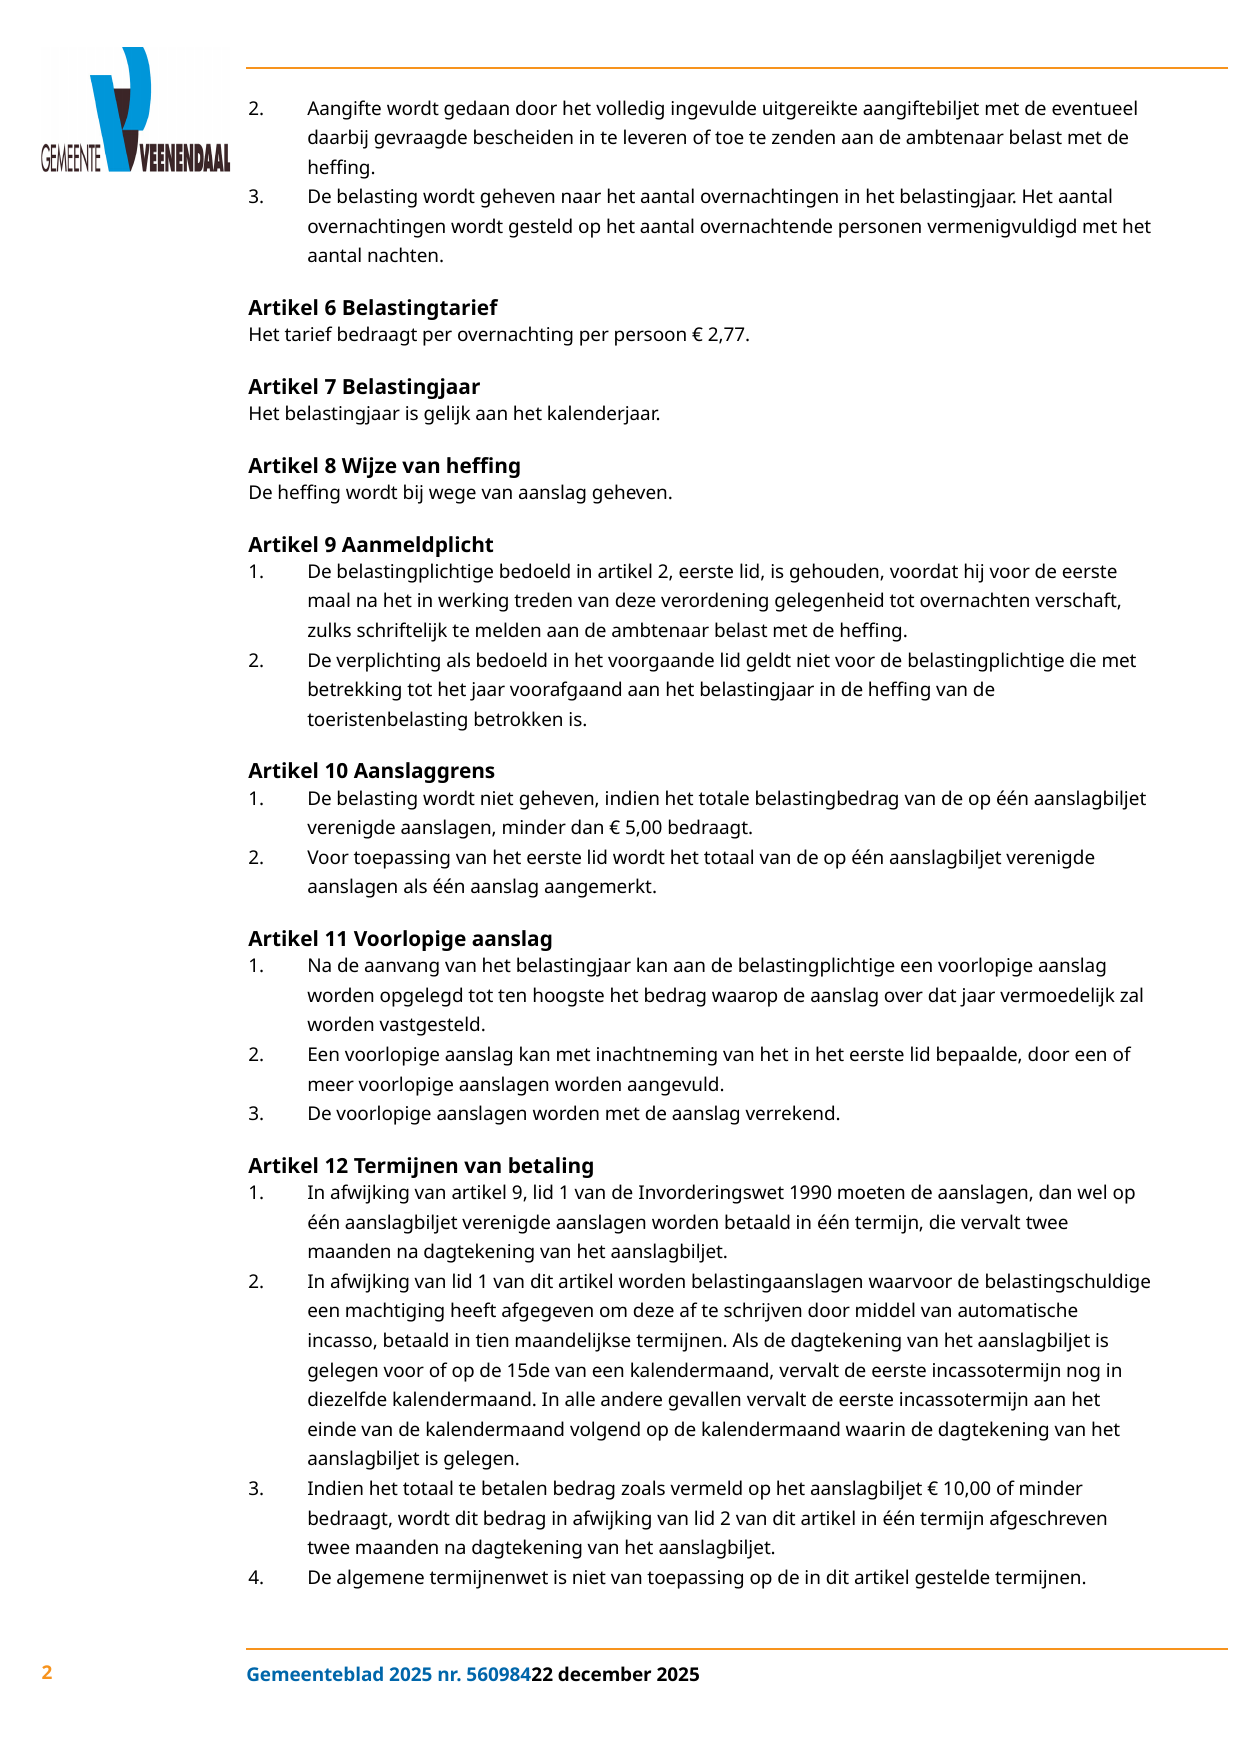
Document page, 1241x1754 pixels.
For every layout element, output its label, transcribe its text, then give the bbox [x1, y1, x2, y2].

list Voor toepassing van het eerste lid wordt het totaal van de op één aanslagbiljet verenigde aanslagen als één aanslag aangemerkt. [248, 844, 1152, 899]
text De heffing wordt bij wege van aanslag geheven. [248, 479, 1152, 505]
text Artikel 8 Wijze van heffing [248, 451, 1152, 479]
text Het tarief bedraagt per overnachting per persoon € 2,77. [248, 322, 1152, 347]
list Een voorlopige aanslag kan met inachtneming van het in het eerste lid bepaalde, door een of meer voorlopige aanslagen worden aangevuld. [248, 1041, 1152, 1097]
text Het belastingjaar is gelijk aan het kalenderjaar. [248, 400, 1152, 426]
list De verplichting als bedoeld in het voorgaande lid geldt niet voor de belastingplichtige die met betrekking tot het jaar voorafgaand aan het belastingjaar in de heffing van de toeristenbelasting betrokken is. [248, 647, 1152, 732]
list De voorlopige aanslagen worden met de aanslag verrekend. [248, 1100, 1152, 1126]
list Aangifte wordt gedaan door het volledig ingevulde uitgereikte aangiftebiljet met de eventueel daarbij gevraagde bescheiden in te leveren of toe te zenden aan de ambtenaar belast met de heffing. [248, 95, 1152, 180]
list De belasting wordt niet geheven, indien het totale belastingbedrag van de op één aanslagbiljet verenigde aanslagen, minder dan € 5,00 bedraagt. [248, 785, 1152, 840]
list In afwijking van artikel 9, lid 1 van de Invorderingswet 1990 moeten de aanslagen, dan wel op één aanslagbiljet verenigde aanslagen worden betaald in één termijn, die vervalt twee maanden na dagtekening van het aanslagbiljet. [248, 1179, 1152, 1264]
list De belasting wordt geheven naar het aantal overnachtingen in het belastingjaar. Het aantal overnachtingen wordt gesteld op het aantal overnachtende personen vermenigvuldigd met het aantal nachten. [248, 183, 1152, 268]
list De belastingplichtige bedoeld in artikel 2, eerste lid, is gehouden, voordat hij voor de eerste maal na het in werking treden van deze verordening gelegenheid tot overnachten verschaft, zulks schriftelijk te melden aan de ambtenaar belast met de heffing. [248, 558, 1152, 643]
text Artikel 12 Termijnen van betaling [248, 1151, 1152, 1179]
list De algemene termijnenwet is niet van toepassing op de in dit artikel gestelde termijnen. [248, 1564, 1152, 1589]
list Na de aanvang van het belastingjaar kan aan de belastingplichtige een voorlopige aanslag worden opgelegd tot ten hoogste het bedrag waarop de aanslag over dat jaar vermoedelijk zal worden vastgesteld. [248, 952, 1152, 1037]
picture [123, 47, 231, 172]
list Indien het totaal te betalen bedrag zoals vermeld op het aanslagbiljet € 10,00 of minder bedraagt, wordt dit bedrag in afwijking van lid 2 van dit artikel in één termijn afgeschreven twee maanden na dagtekening van het aanslagbiljet. [248, 1475, 1152, 1560]
list In afwijking van lid 1 van dit artikel worden belastingaanslagen waarvoor de belastingschuldige een machtiging heeft afgegeven om deze af te schrijven door middel van automatische incasso, betaald in tien maandelijkse termijnen. Als de dagtekening van het aanslagbiljet is gelegen voor of op de 15de van een kalendermaand, vervalt de eerste incassotermijn nog in diezelfde kalendermaand. In alle andere gevallen vervalt de eerste incassotermijn aan het einde van de kalendermaand volgend op de kalendermaand waarin de dagtekening van het aanslagbiljet is gelegen. [248, 1268, 1152, 1471]
text Artikel 9 Aanmeldplicht [248, 530, 1152, 558]
text Artikel 11 Voorlopige aanslag [248, 924, 1152, 952]
picture [41, 47, 130, 172]
text Artikel 6 Belastingtarief [248, 293, 1152, 322]
text Artikel 10 Aanslaggrens [248, 756, 1152, 785]
text Artikel 7 Belastingjaar [248, 372, 1152, 400]
